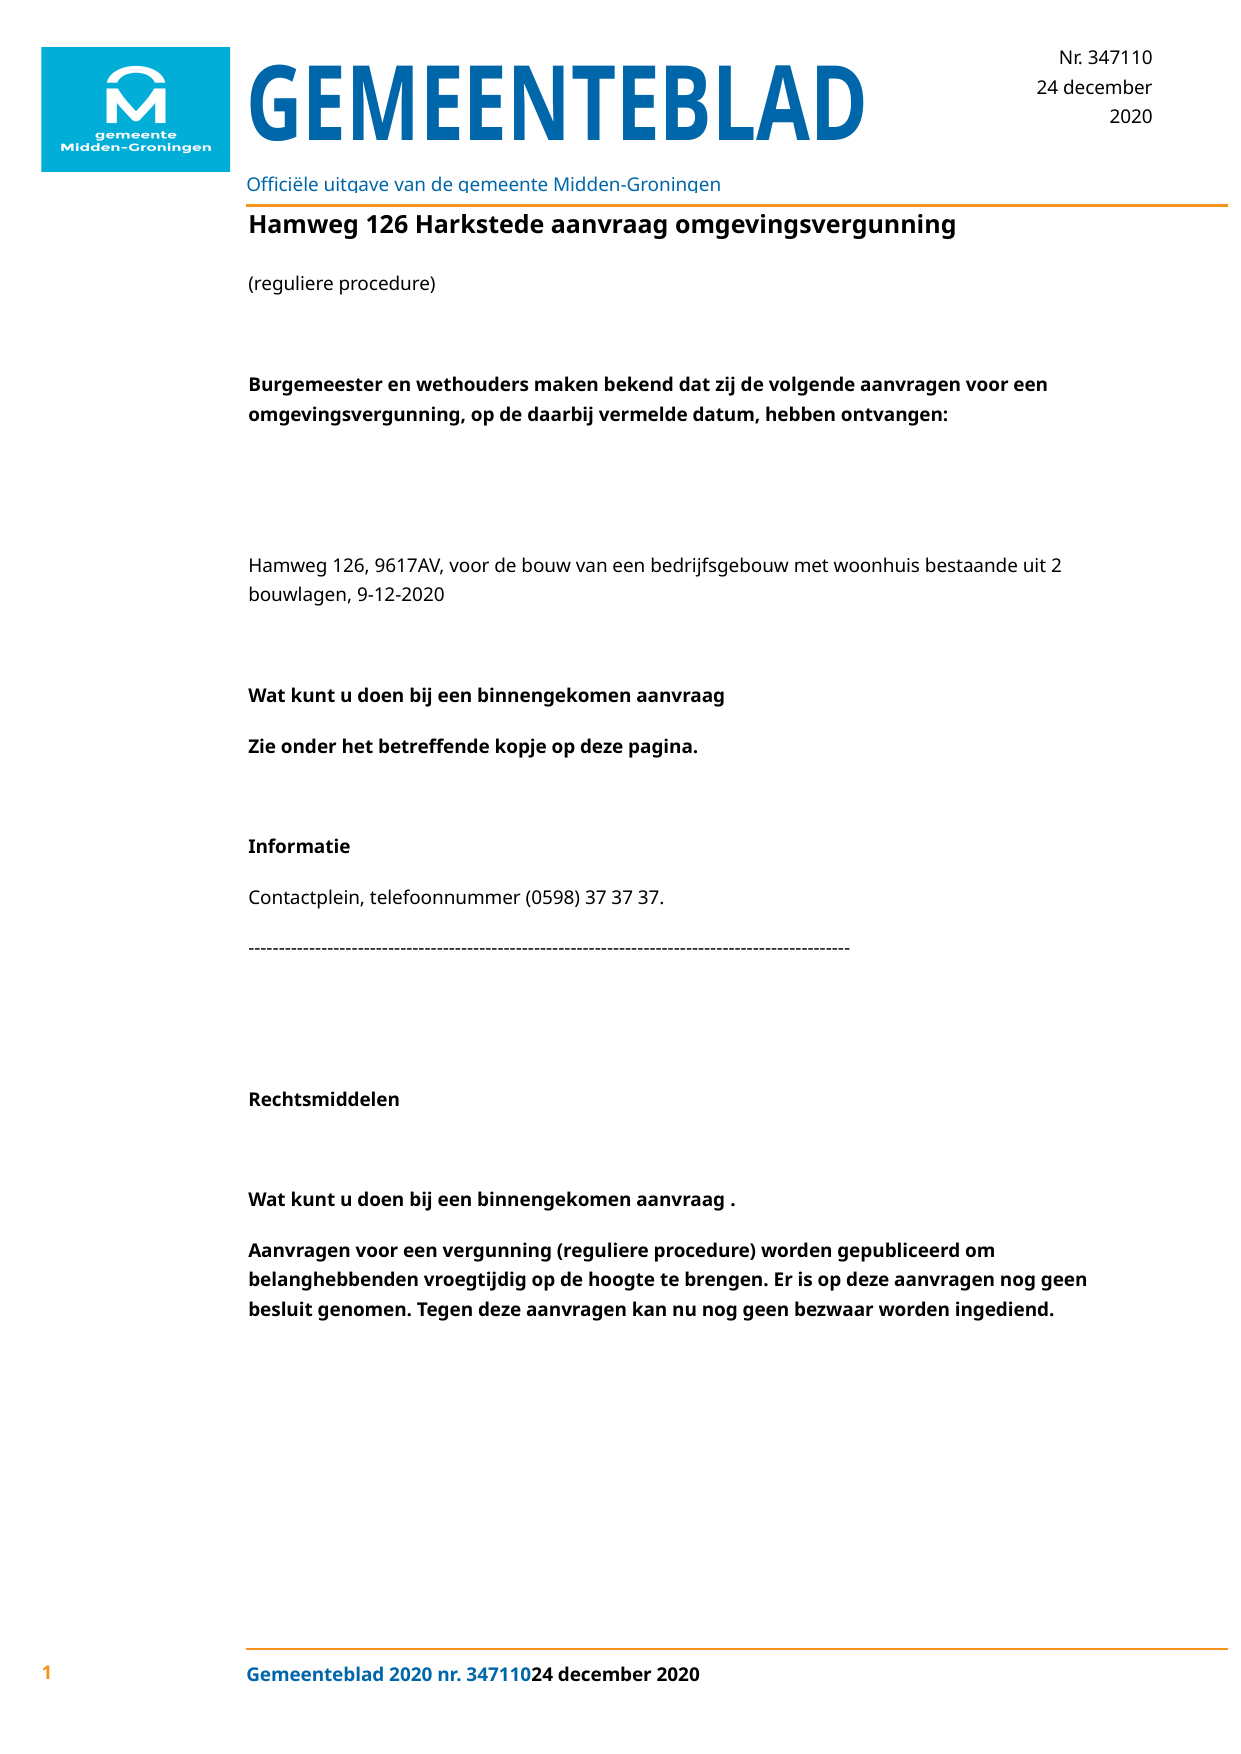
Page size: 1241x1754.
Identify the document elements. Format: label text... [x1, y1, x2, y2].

text Wat kunt u doen bij een binnengekomen aanvraag [248, 682, 1152, 708]
text Hamweg 126 Harkstede aanvraag omgevingsvergunning [248, 207, 1152, 241]
text (reguliere procedure) [248, 270, 1152, 296]
text Aanvragen voor een vergunning (reguliere procedure) worden gepubliceerd om belanghebbenden vroegtijdig op de hoogte te brengen. Er is op deze aanvragen nog geen besluit genomen. Tegen deze aanvragen kan nu nog geen bezwaar worden ingediend. [248, 1237, 1152, 1322]
text Contactplein, telefoonnummer (0598) 37 37 37. [248, 884, 1152, 910]
text Zie onder het betreffende kopje op deze pagina. [248, 733, 1152, 758]
text Burgemeester en wethouders maken bekend dat zij de volgende aanvragen voor een omgevingsvergunning, op de daarbij vermelde datum, hebben ontvangen: [248, 371, 1152, 426]
text Rechtsmiddelen [248, 1086, 1152, 1111]
text Wat kunt u doen bij een binnengekomen aanvraag . [248, 1187, 1152, 1212]
text --------------------------------------------------------------------------------------------------- [248, 934, 1152, 960]
text Informatie [248, 834, 1152, 859]
picture [107, 89, 165, 122]
picture [184, 146, 190, 153]
picture [108, 66, 164, 82]
text Hamweg 126, 9617AV, voor de bouw van een bedrijfsgebouw met woonhuis bestaande uit 2 bouwlagen, 9-12-2020 [248, 552, 1152, 607]
